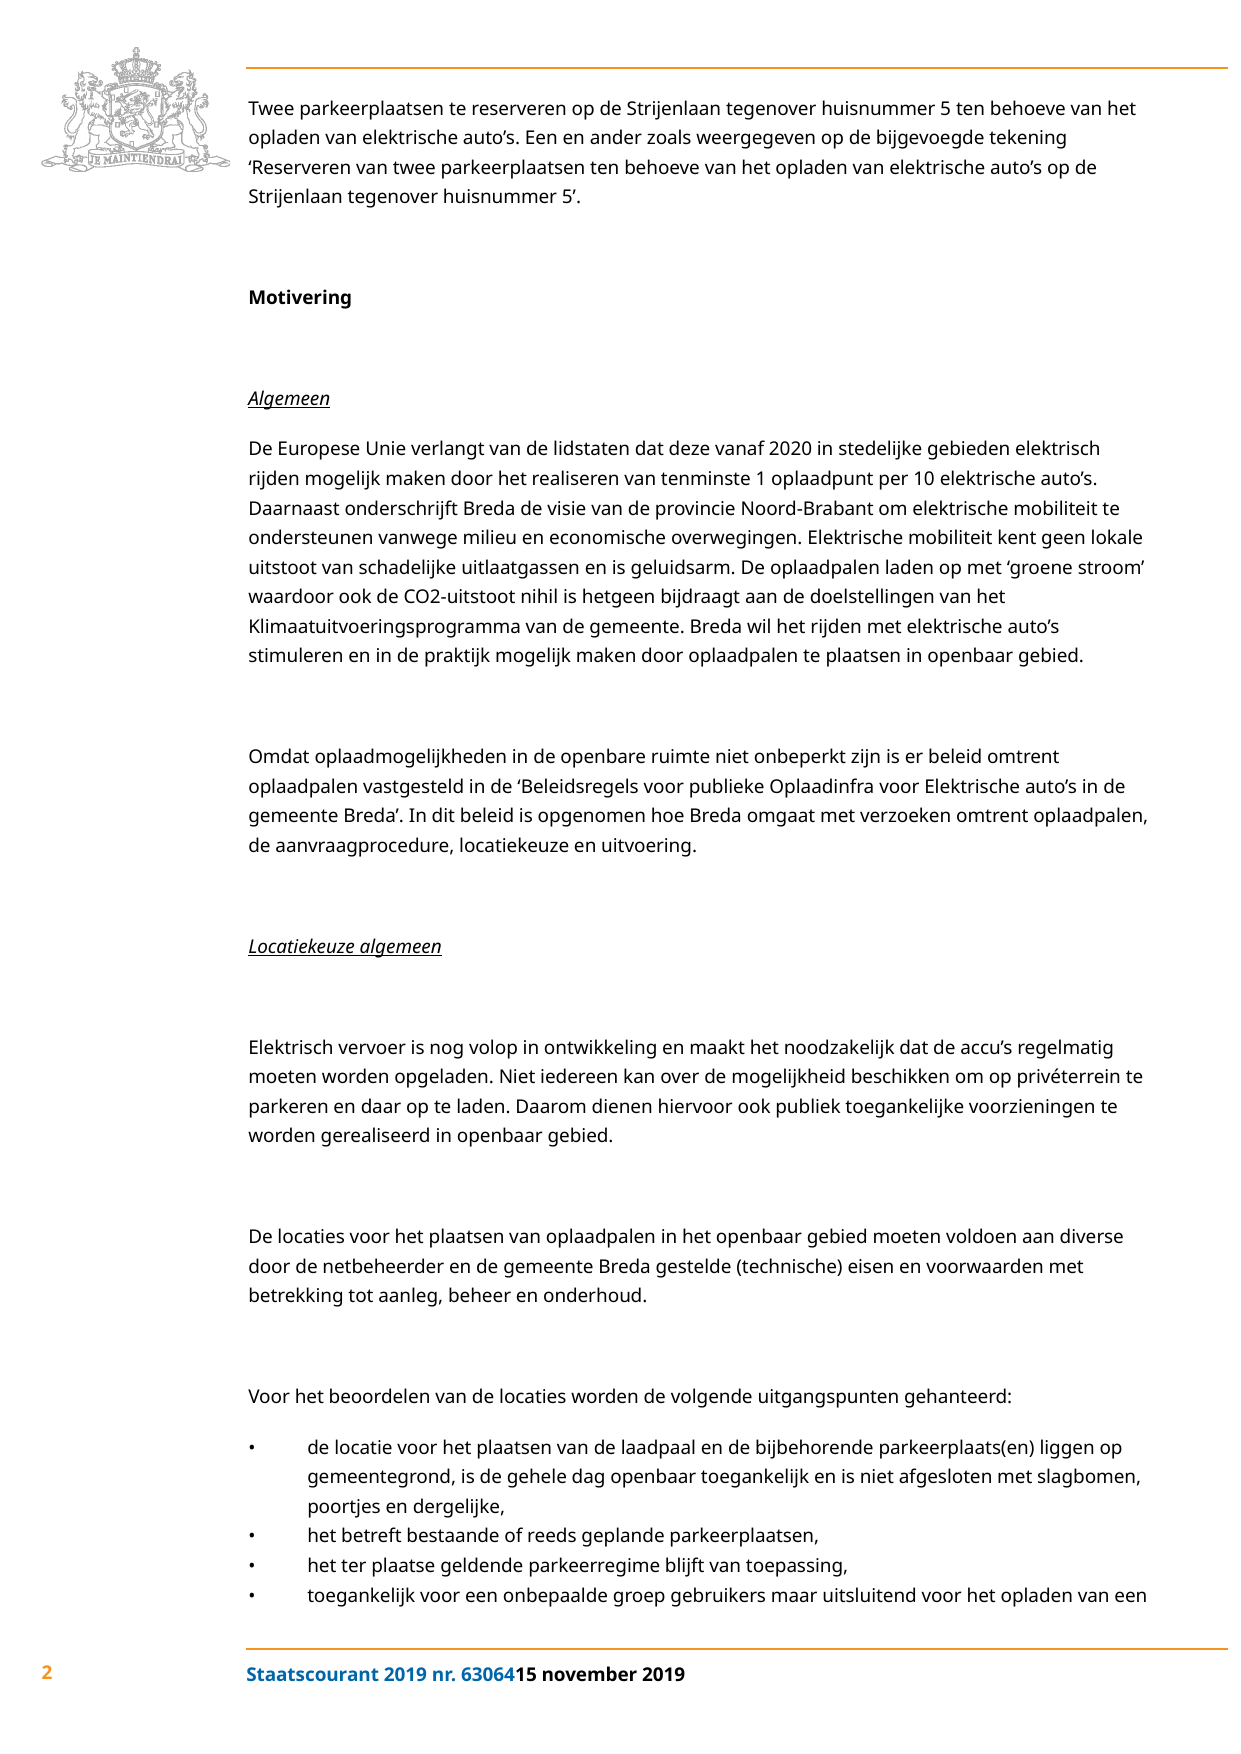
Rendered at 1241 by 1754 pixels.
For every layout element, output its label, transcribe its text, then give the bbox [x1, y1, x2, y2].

text Locatiekeuze algemeen [248, 933, 1152, 959]
list toegankelijk voor een onbepaalde groep gebruikers maar uitsluitend voor het opladen van een [248, 1582, 1152, 1608]
text Omdat oplaadmogelijkheden in de openbare ruimte niet onbeperkt zijn is er beleid omtrent oplaadpalen vastgesteld in de ‘Beleidsregels voor publieke Oplaadinfra voor Elektrische auto’s in de gemeente Breda’. In dit beleid is opgenomen hoe Breda omgaat met verzoeken omtrent oplaadpalen, de aanvraagprocedure, locatiekeuze en uitvoering. [248, 743, 1152, 858]
text Algemeen [248, 385, 1152, 411]
text Voor het beoordelen van de locaties worden de volgende uitgangspunten gehanteerd: [248, 1383, 1152, 1409]
text De locaties voor het plaatsen van oplaadpalen in het openbaar gebied moeten voldoen aan diverse door de netbeheerder en de gemeente Breda gestelde (technische) eisen en voorwaarden met betrekking tot aanleg, beheer en onderhoud. [248, 1223, 1152, 1308]
text Elektrisch vervoer is nog volop in ontwikkeling en maakt het noodzakelijk dat de accu’s regelmatig moeten worden opgeladen. Niet iedereen kan over de mogelijkheid beschikken om op privéterrein te parkeren en daar op te laden. Daarom dienen hiervoor ook publiek toegankelijke voorzieningen te worden gerealiseerd in openbaar gebied. [248, 1034, 1152, 1148]
list het ter plaatse geldende parkeerregime blijft van toepassing, [248, 1552, 1152, 1578]
list de locatie voor het plaatsen van de laadpaal en de bijbehorende parkeerplaats(en) liggen op gemeentegrond, is de gehele dag openbaar toegankelijk en is niet afgesloten met slagbomen, poortjes en dergelijke, [248, 1434, 1152, 1519]
text Motivering [248, 284, 1152, 310]
list het betreft bestaande of reeds geplande parkeerplaatsen, [248, 1523, 1152, 1548]
picture [41, 47, 231, 172]
text Twee parkeerplaatsen te reserveren op de Strijenlaan tegenover huisnummer 5 ten behoeve van het opladen van elektrische auto’s. Een en ander zoals weergegeven op de bijgevoegde tekening ‘Reserveren van twee parkeerplaatsen ten behoeve van het opladen van elektrische auto’s op de Strijenlaan tegenover huisnummer 5’. [248, 95, 1152, 209]
text De Europese Unie verlangt van de lidstaten dat deze vanaf 2020 in stedelijke gebieden elektrisch rijden mogelijk maken door het realiseren van tenminste 1 oplaadpunt per 10 elektrische auto’s. Daarnaast onderschrijft Breda de visie van de provincie Noord-Brabant om elektrische mobiliteit te ondersteunen vanwege milieu en economische overwegingen. Elektrische mobiliteit kent geen lokale uitstoot van schadelijke uitlaatgassen en is geluidsarm. De oplaadpalen laden op met ‘groene stroom’ waardoor ook de CO2-uitstoot nihil is hetgeen bijdraagt aan de doelstellingen van het Klimaatuitvoeringsprogramma van de gemeente. Breda wil het rijden met elektrische auto’s stimuleren en in de praktijk mogelijk maken door oplaadpalen te plaatsen in openbaar gebied. [248, 436, 1152, 668]
